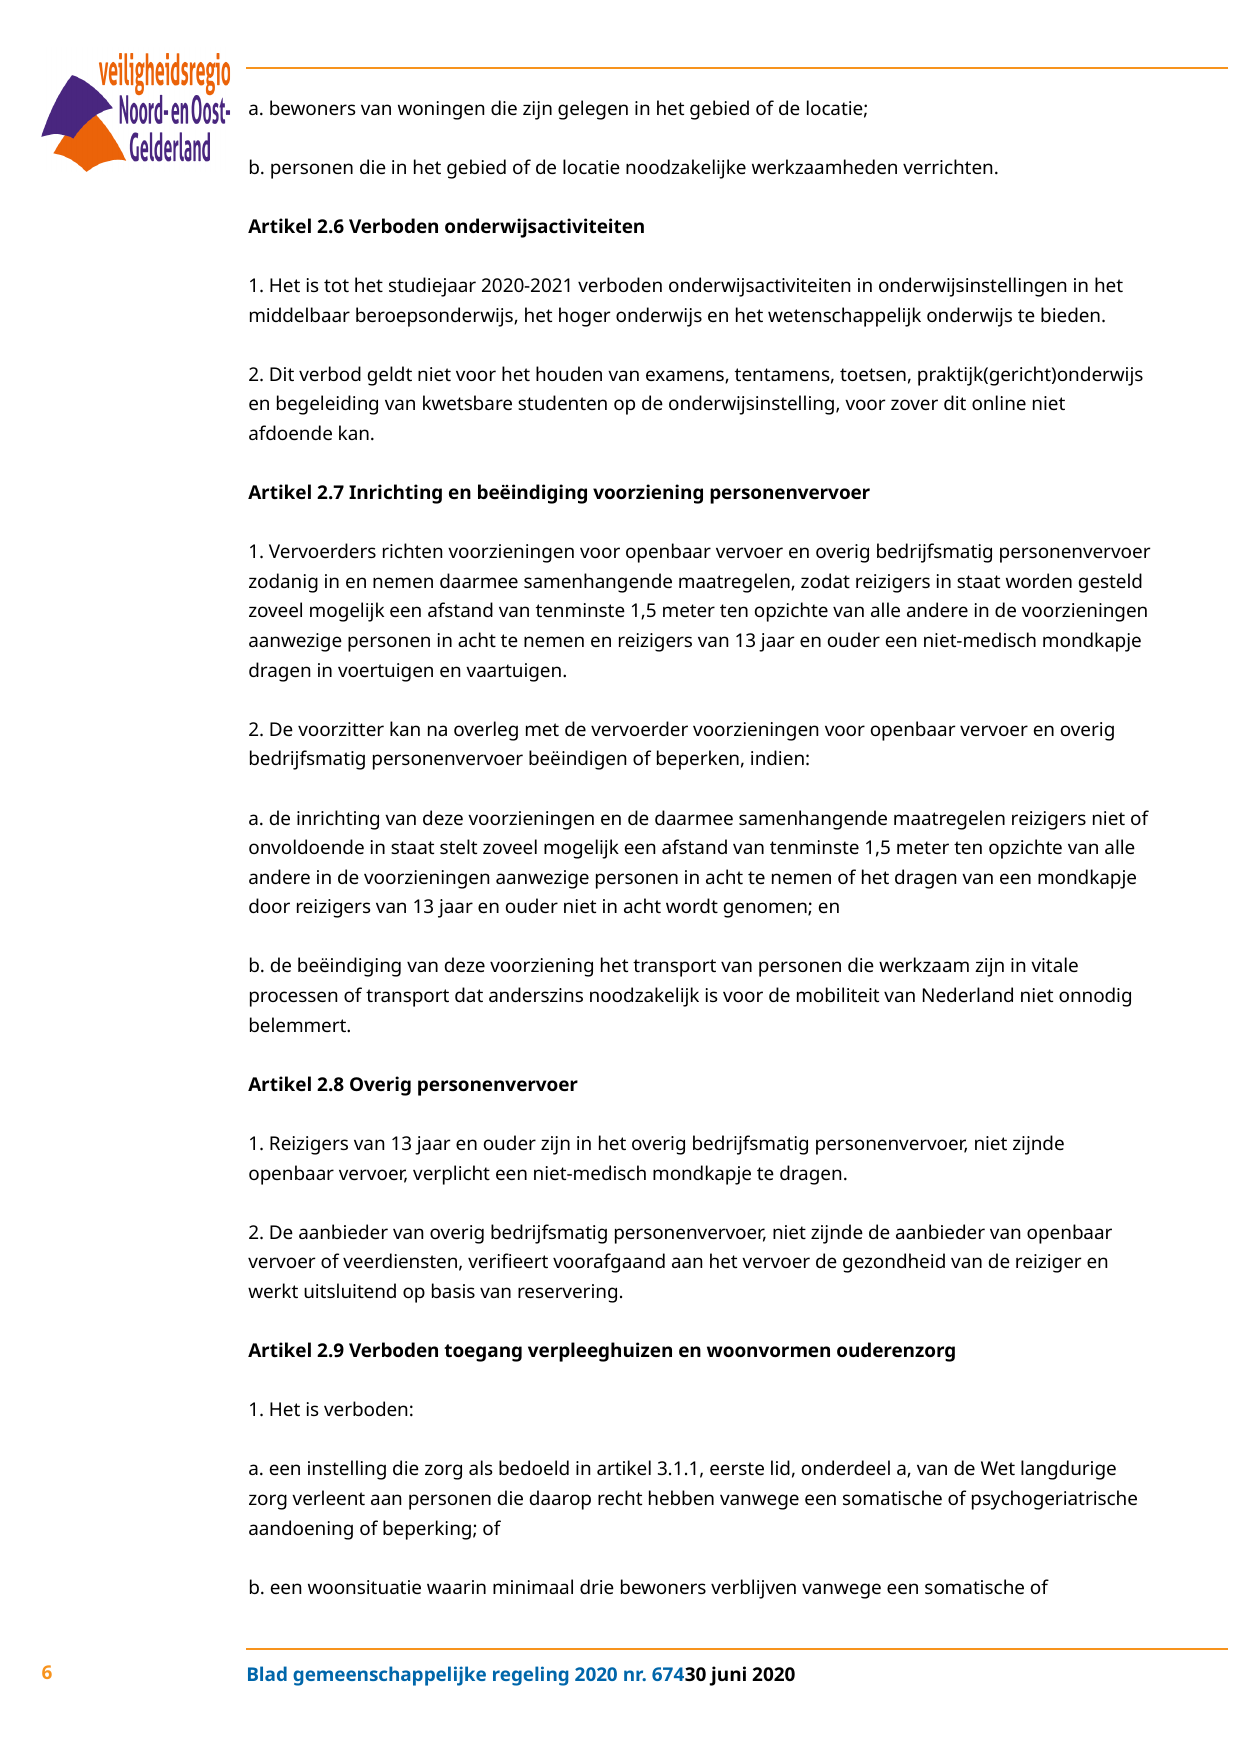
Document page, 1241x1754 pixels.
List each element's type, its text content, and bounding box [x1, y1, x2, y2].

text b. een woonsituatie waarin minimaal drie bewoners verblijven vanwege een somatische of [248, 1574, 1152, 1600]
text 2. De voorzitter kan na overleg met de vervoerder voorzieningen voor openbaar vervoer en overig bedrijfsmatig personenvervoer beëindigen of beperken, indien: [248, 716, 1152, 771]
text Artikel 2.7 Inrichting en beëindiging voorziening personenvervoer [248, 479, 1152, 505]
text 1. Vervoerders richten voorzieningen voor openbaar vervoer en overig bedrijfsmatig personenvervoer zodanig in en nemen daarmee samenhangende maatregelen, zodat reizigers in staat worden gesteld zoveel mogelijk een afstand van tenminste 1,5 meter ten opzichte van alle andere in de voorzieningen aanwezige personen in acht te nemen en reizigers van 13 jaar en ouder een niet-medisch mondkapje dragen in voertuigen en vaartuigen. [248, 538, 1152, 683]
text Artikel 2.8 Overig personenvervoer [248, 1071, 1152, 1097]
picture [41, 47, 231, 172]
text 1. Het is verboden: [248, 1396, 1152, 1422]
text 1. Reizigers van 13 jaar en ouder zijn in het overig bedrijfsmatig personenvervoer, niet zijnde openbaar vervoer, verplicht een niet-medisch mondkapje te dragen. [248, 1130, 1152, 1186]
text a. bewoners van woningen die zijn gelegen in het gebied of de locatie; [248, 95, 1152, 121]
text Artikel 2.6 Verboden onderwijsactiviteiten [248, 213, 1152, 239]
text 2. De aanbieder van overig bedrijfsmatig personenvervoer, niet zijnde de aanbieder van openbaar vervoer of veerdiensten, verifieert voorafgaand aan het vervoer de gezondheid van de reiziger en werkt uitsluitend op basis van reservering. [248, 1219, 1152, 1304]
text a. de inrichting van deze voorzieningen en de daarmee samenhangende maatregelen reizigers niet of onvoldoende in staat stelt zoveel mogelijk een afstand van tenminste 1,5 meter ten opzichte van alle andere in de voorzieningen aanwezige personen in acht te nemen of het dragen van een mondkapje door reizigers van 13 jaar en ouder niet in acht wordt genomen; en [248, 805, 1152, 919]
text 1. Het is tot het studiejaar 2020-2021 verboden onderwijsactiviteiten in onderwijsinstellingen in het middelbaar beroepsonderwijs, het hoger onderwijs en het wetenschappelijk onderwijs te bieden. [248, 272, 1152, 328]
text 2. Dit verbod geldt niet voor het houden van examens, tentamens, toetsen, praktijk(gericht)onderwijs en begeleiding van kwetsbare studenten op de onderwijsinstelling, voor zover dit online niet afdoende kan. [248, 361, 1152, 446]
text b. personen die in het gebied of de locatie noodzakelijke werkzaamheden verrichten. [248, 154, 1152, 180]
text a. een instelling die zorg als bedoeld in artikel 3.1.1, eerste lid, onderdeel a, van de Wet langdurige zorg verleent aan personen die daarop recht hebben vanwege een somatische of psychogeriatrische aandoening of beperking; of [248, 1456, 1152, 1541]
text Artikel 2.9 Verboden toegang verpleeghuizen en woonvormen ouderenzorg [248, 1337, 1152, 1363]
text b. de beëindiging van deze voorziening het transport van personen die werkzaam zijn in vitale processen of transport dat anderszins noodzakelijk is voor de mobiliteit van Nederland niet onnodig belemmert. [248, 953, 1152, 1038]
